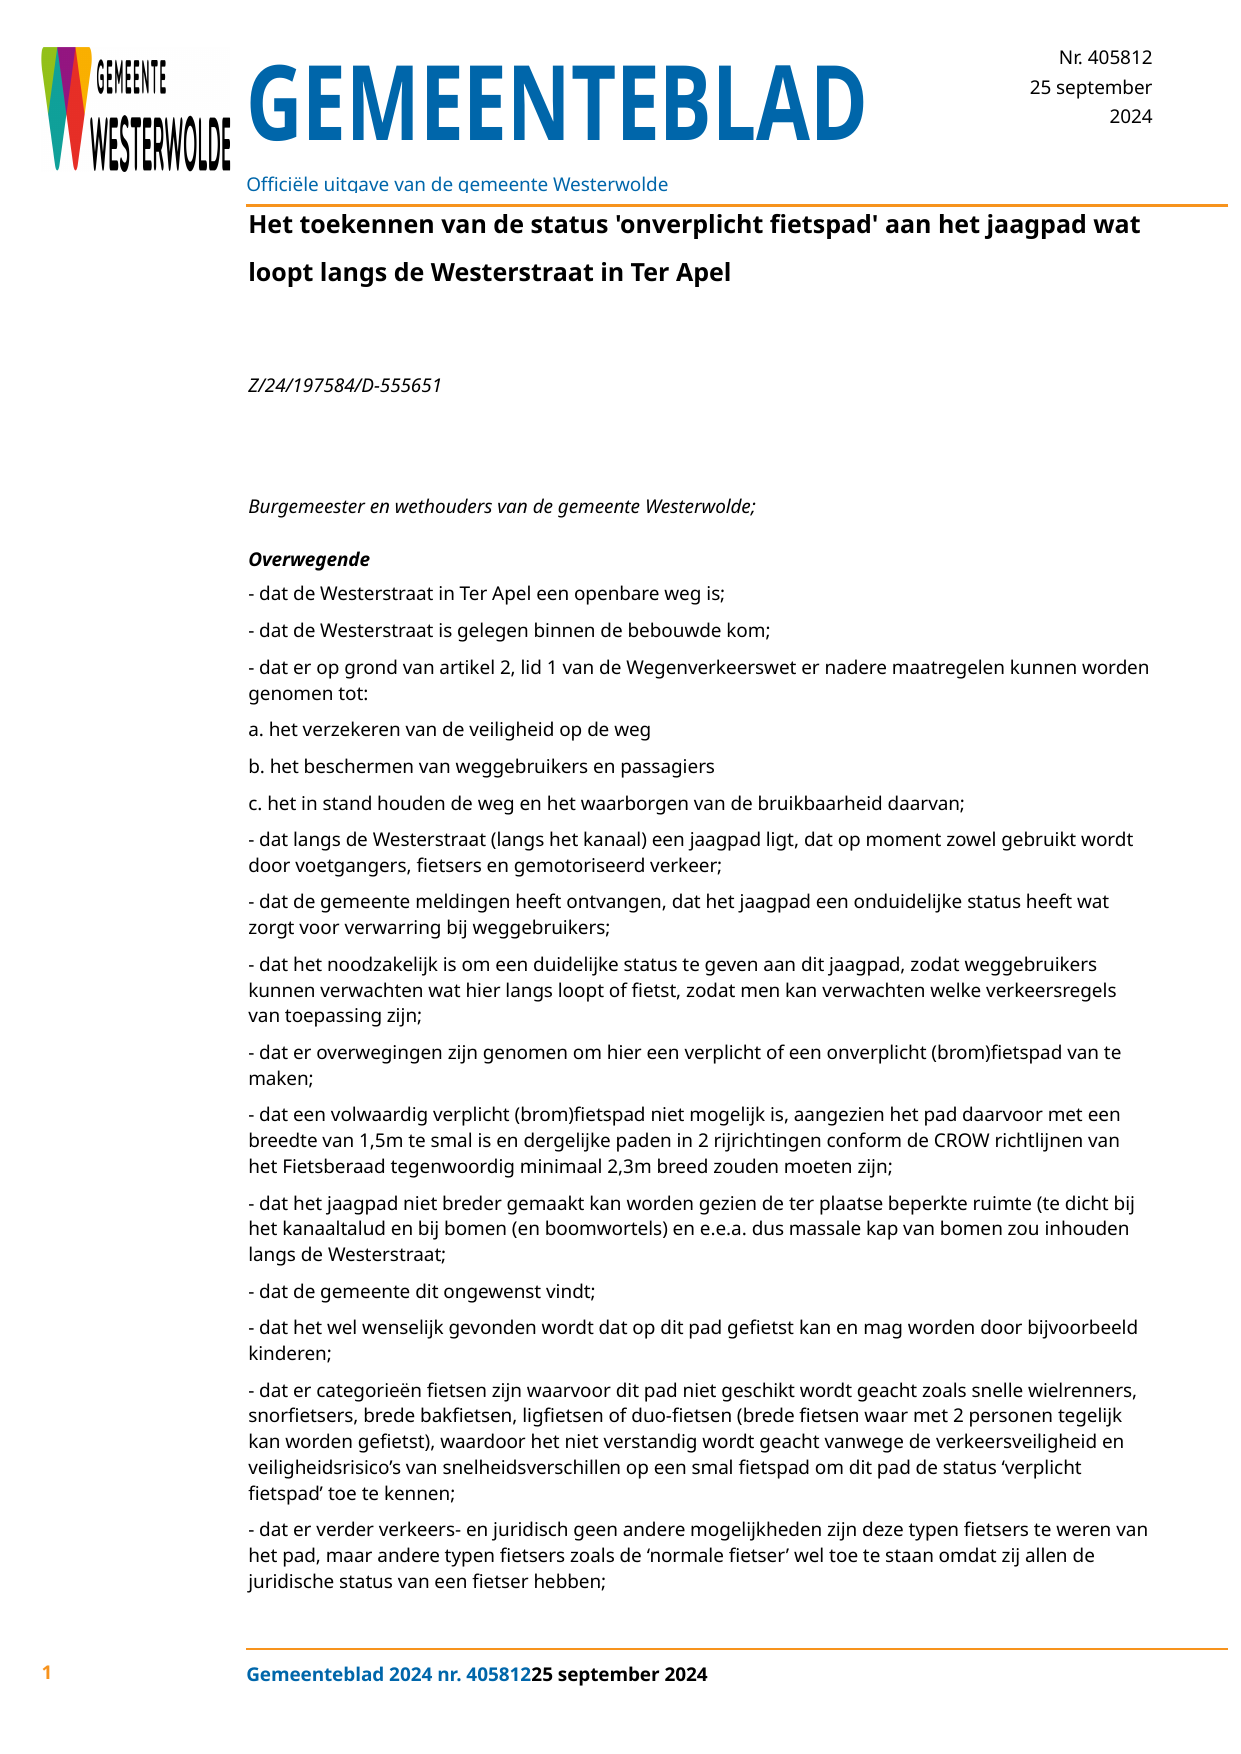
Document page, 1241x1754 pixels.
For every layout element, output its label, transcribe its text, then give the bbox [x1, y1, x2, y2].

text - dat er overwegingen zijn genomen om hier een verplicht of een onverplicht (brom)fietspad van te maken; [248, 1039, 1152, 1091]
text Het toekennen van de status 'onverplicht fietspad' aan het jaagpad wat loopt langs de Westerstraat in Ter Apel [248, 207, 1152, 288]
text - dat het wel wenselijk gevonden wordt dat op dit pad gefietst kan en mag worden door bijvoorbeeld kinderen; [248, 1314, 1152, 1366]
text Burgemeester en wethouders van de gemeente Westerwolde; [248, 494, 1152, 519]
text Overwegende [248, 547, 1152, 572]
text - dat een volwaardig verplicht (brom)fietspad niet mogelijk is, aangezien het pad daarvoor met een breedte van 1,5m te smal is en dergelijke paden in 2 rijrichtingen conform de CROW richtlijnen van het Fietsberaad tegenwoordig minimaal 2,3m breed zouden moeten zijn; [248, 1102, 1152, 1179]
text a. het verzekeren van de veiligheid op de weg [248, 716, 1152, 742]
text - dat de Westerstraat in Ter Apel een openbare weg is; [248, 581, 1152, 606]
text - dat de gemeente dit ongewenst vindt; [248, 1278, 1152, 1304]
text Z/24/197584/D-555651 [248, 372, 1152, 398]
text c. het in stand houden de weg en het waarborgen van de bruikbaarheid daarvan; [248, 790, 1152, 815]
text - dat het jaagpad niet breder gemaakt kan worden gezien de ter plaatse beperkte ruimte (te dicht bij het kanaaltalud en bij bomen (en boomwortels) en e.e.a. dus massale kap van bomen zou inhouden langs de Westerstraat; [248, 1190, 1152, 1267]
text - dat er verder verkeers- en juridisch geen andere mogelijkheden zijn deze typen fietsers te weren van het pad, maar andere typen fietsers zoals de ‘normale fietser’ wel toe te staan omdat zij allen de juridische status van een fietser hebben; [248, 1517, 1152, 1594]
text - dat de gemeente meldingen heeft ontvangen, dat het jaagpad een onduidelijke status heeft wat zorgt voor verwarring bij weggebruikers; [248, 889, 1152, 940]
text - dat de Westerstraat is gelegen binnen de bebouwde kom; [248, 617, 1152, 643]
text - dat het noodzakelijk is om een duidelijke status te geven aan dit jaagpad, zodat weggebruikers kunnen verwachten wat hier langs loopt of fietst, zodat men kan verwachten welke verkeersregels van toepassing zijn; [248, 951, 1152, 1028]
picture [41, 47, 231, 172]
text b. het beschermen van weggebruikers en passagiers [248, 753, 1152, 779]
text - dat er categorieën fietsen zijn waarvoor dit pad niet geschikt wordt geacht zoals snelle wielrenners, snorfietsers, brede bakfietsen, ligfietsen of duo-fietsen (brede fietsen waar met 2 personen tegelijk kan worden gefietst), waardoor het niet verstandig wordt geacht vanwege de verkeersveiligheid en veiligheidsrisico’s van snelheidsverschillen op een smal fietspad om dit pad de status ‘verplicht fietspad’ toe te kennen; [248, 1377, 1152, 1506]
text - dat langs de Westerstraat (langs het kanaal) een jaagpad ligt, dat op moment zowel gebruikt wordt door voetgangers, fietsers en gemotoriseerd verkeer; [248, 826, 1152, 878]
text - dat er op grond van artikel 2, lid 1 van de Wegenverkeerswet er nadere maatregelen kunnen worden genomen tot: [248, 654, 1152, 705]
